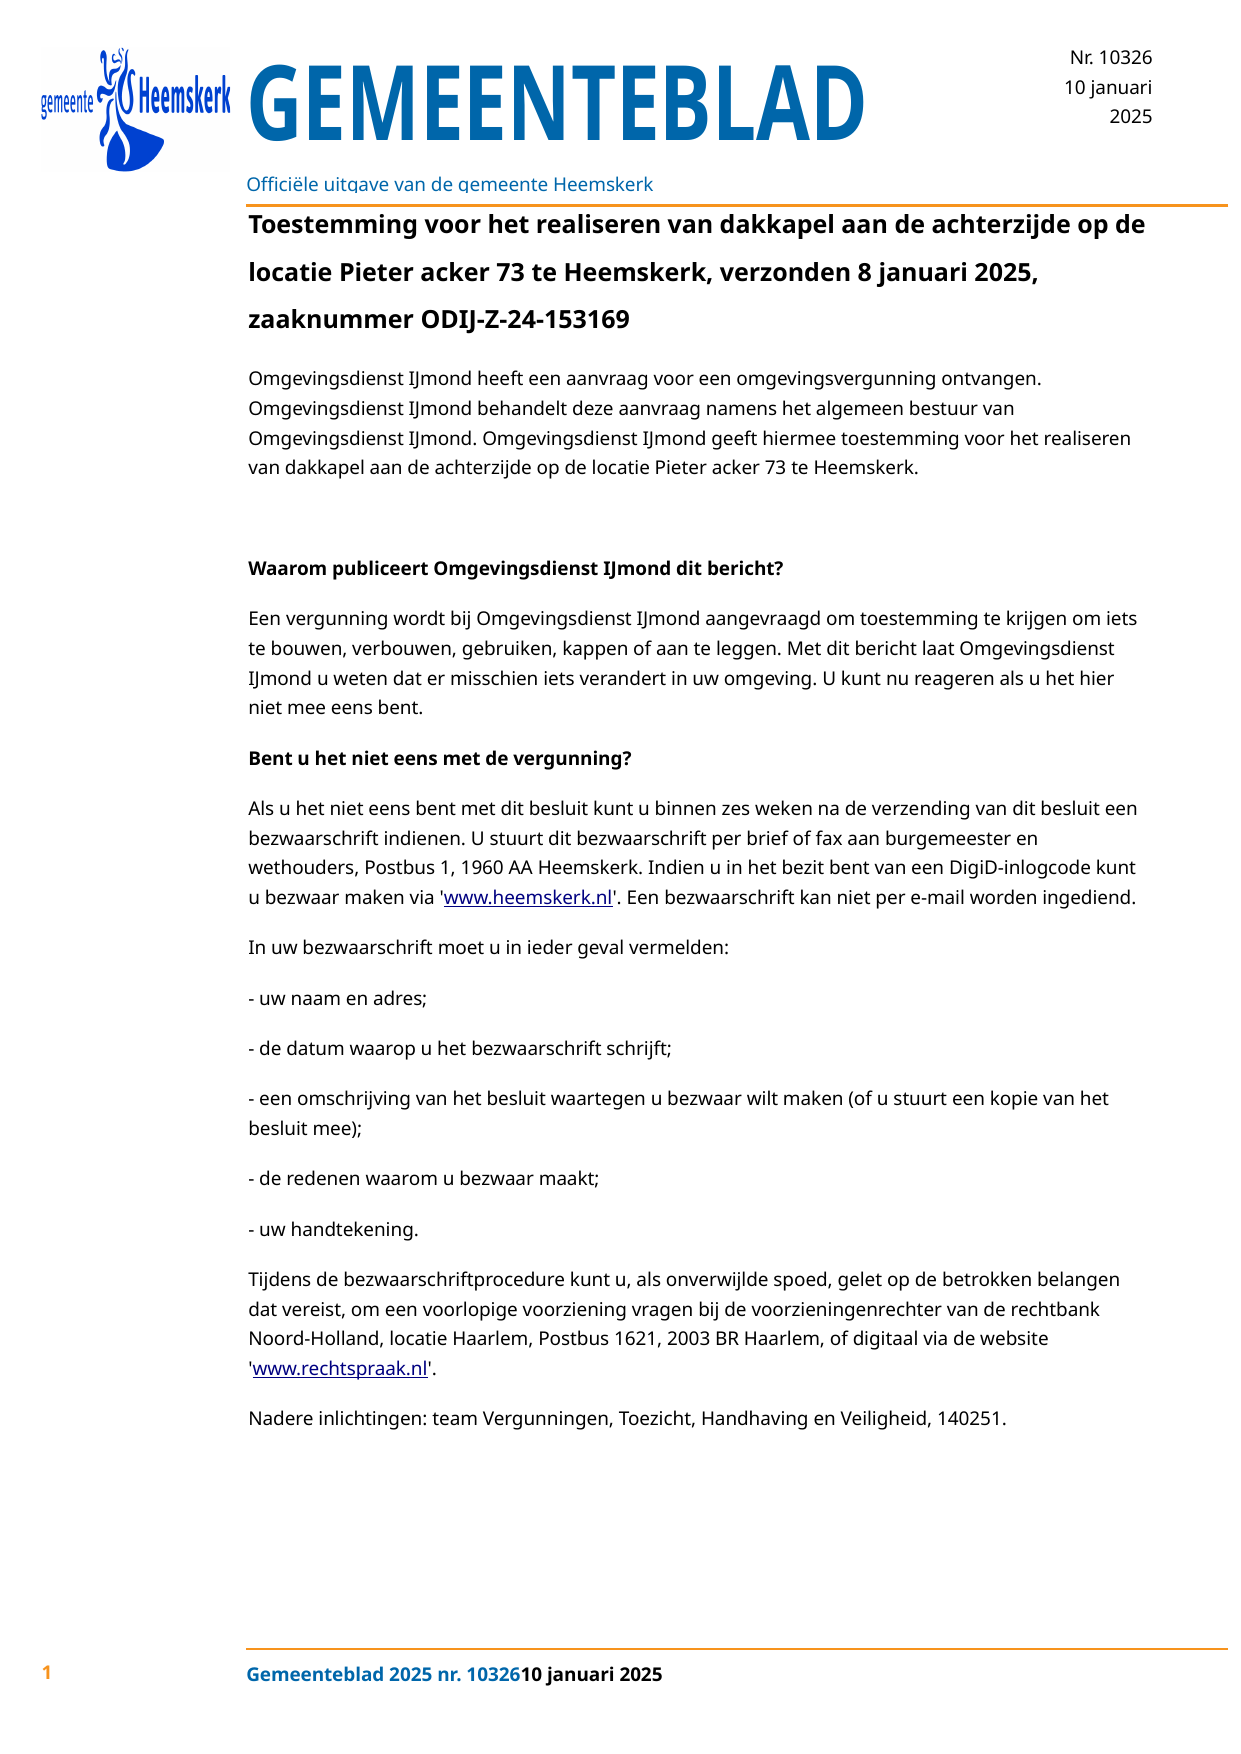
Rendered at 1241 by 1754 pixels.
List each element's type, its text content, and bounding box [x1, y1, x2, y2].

text Als u het niet eens bent met dit besluit kunt u binnen zes weken na de verzending van dit besluit een bezwaarschrift indienen. U stuurt dit bezwaarschrift per brief of fax aan burgemeester en wethouders, Postbus 1, 1960 AA Heemskerk. Indien u in het bezit bent van een DigiD-inlogcode kunt u bezwaar maken via 'www.heemskerk.nl'. Een bezwaarschrift kan niet per e-mail worden ingediend. [248, 795, 1152, 909]
text - uw naam en adres; [248, 985, 1152, 1010]
text Omgevingsdienst IJmond heeft een aanvraag voor een omgevingsvergunning ontvangen. Omgevingsdienst IJmond behandelt deze aanvraag namens het algemeen bestuur van Omgevingsdienst IJmond. Omgevingsdienst IJmond geeft hiermee toestemming voor het realiseren van dakkapel aan de achterzijde op de locatie Pieter acker 73 te Heemskerk. [248, 366, 1152, 480]
text - de redenen waarom u bezwaar maakt; [248, 1166, 1152, 1191]
text Toestemming voor het realiseren van dakkapel aan de achterzijde op de locatie Pieter acker 73 te Heemskerk, verzonden 8 januari 2025, zaaknummer ODIJ-Z-24-153169 [248, 207, 1152, 336]
text In uw bezwaarschrift moet u in ieder geval vermelden: [248, 934, 1152, 960]
text Nadere inlichtingen: team Vergunningen, Toezicht, Handhaving en Veiligheid, 140251. [248, 1406, 1152, 1431]
text Tijdens de bezwaarschriftprocedure kunt u, als onverwijlde spoed, gelet op de betrokken belangen dat vereist, om een voorlopige voorziening vragen bij de voorzieningenrechter van de rechtbank Noord-Holland, locatie Haarlem, Postbus 1621, 2003 BR Haarlem, of digitaal via de website 'www.rechtspraak.nl'. [248, 1266, 1152, 1381]
text - een omschrijving van het besluit waartegen u bezwaar wilt maken (of u stuurt een kopie van het besluit mee); [248, 1086, 1152, 1141]
text Waarom publiceert Omgevingsdienst IJmond dit bericht? [248, 555, 1152, 581]
text - de datum waarop u het bezwaarschrift schrijft; [248, 1035, 1152, 1061]
picture [41, 47, 231, 172]
text Bent u het niet eens met de vergunning? [248, 745, 1152, 770]
text - uw handtekening. [248, 1216, 1152, 1242]
text Een vergunning wordt bij Omgevingsdienst IJmond aangevraagd om toestemming te krijgen om iets te bouwen, verbouwen, gebruiken, kappen of aan te leggen. Met dit bericht laat Omgevingsdienst IJmond u weten dat er misschien iets verandert in uw omgeving. U kunt nu reageren als u het hier niet mee eens bent. [248, 606, 1152, 720]
